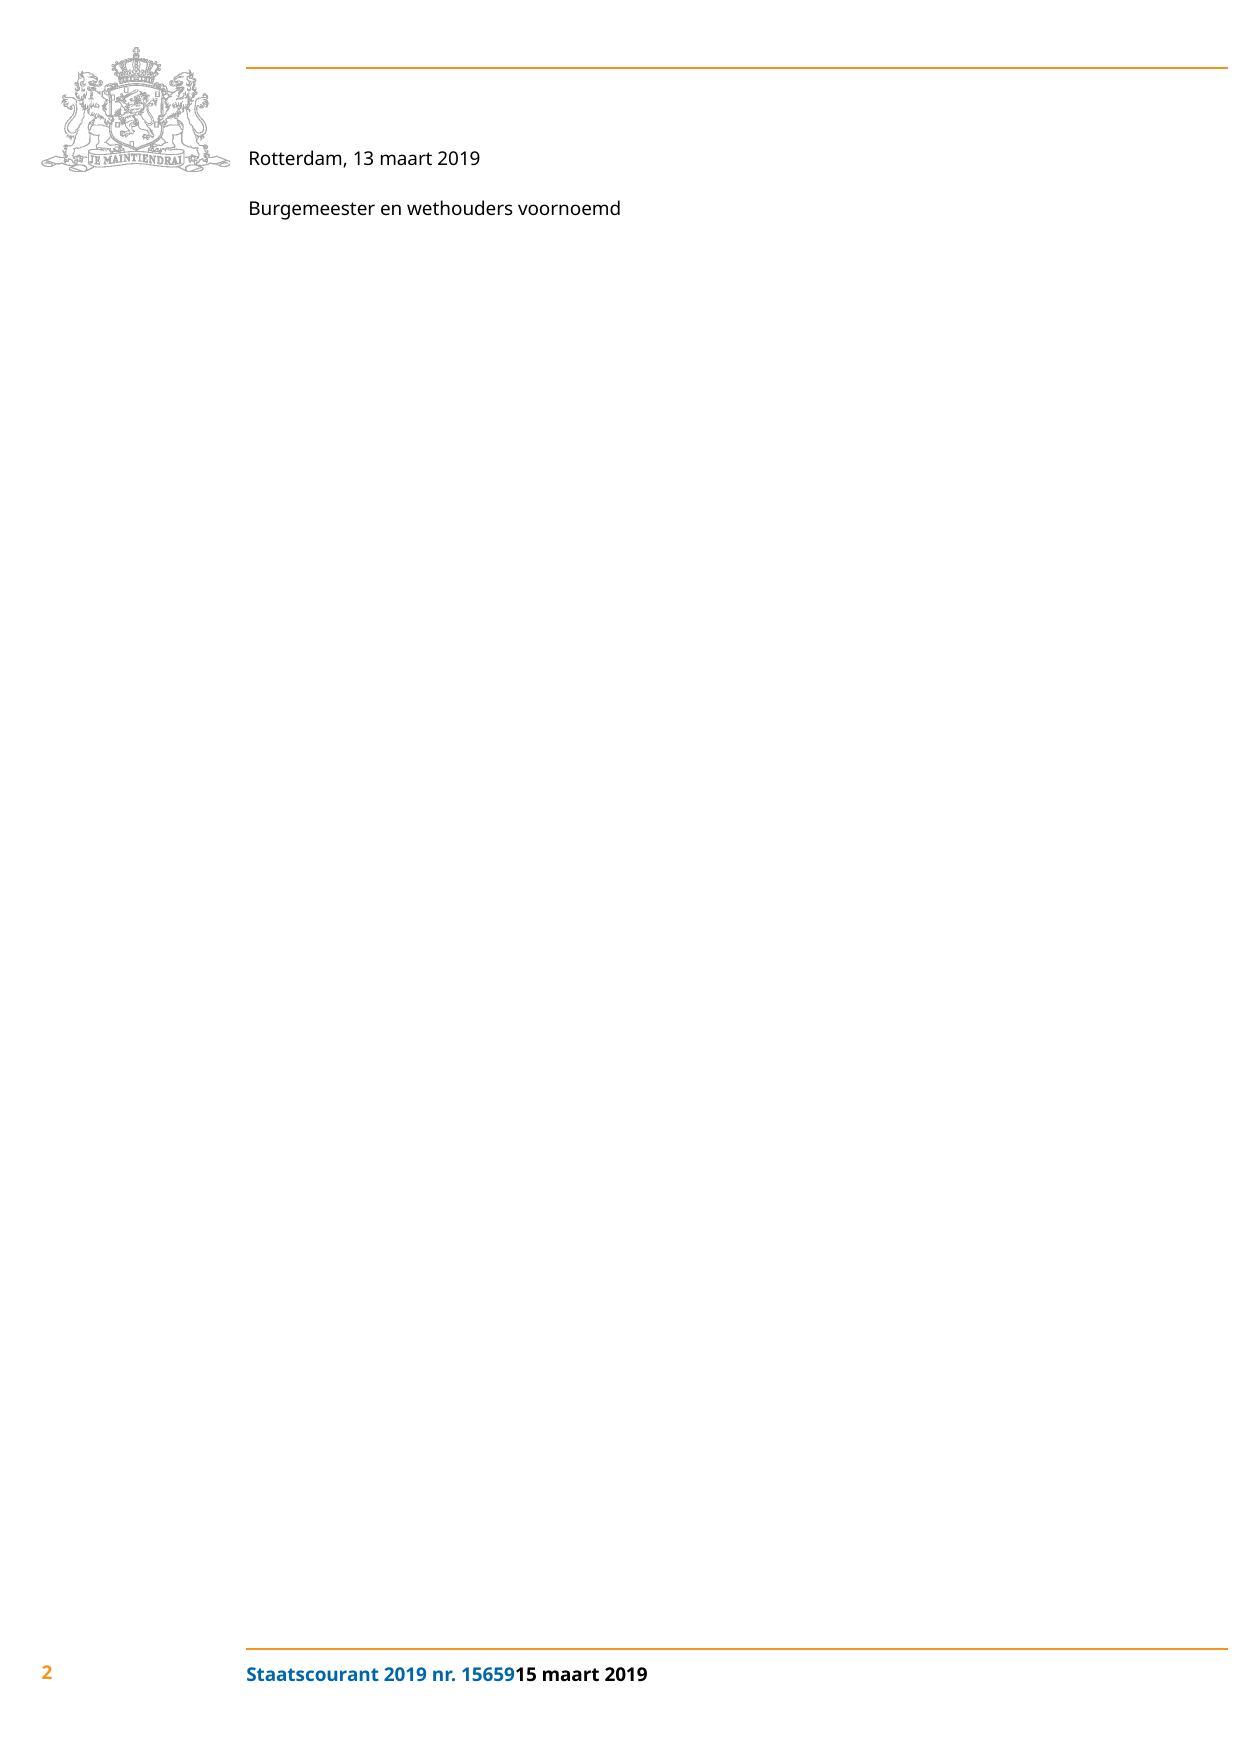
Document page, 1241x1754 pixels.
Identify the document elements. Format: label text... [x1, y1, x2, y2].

text Burgemeester en wethouders voornoemd [248, 196, 1152, 221]
picture [41, 47, 231, 172]
text Rotterdam, 13 maart 2019 [248, 145, 1152, 171]
